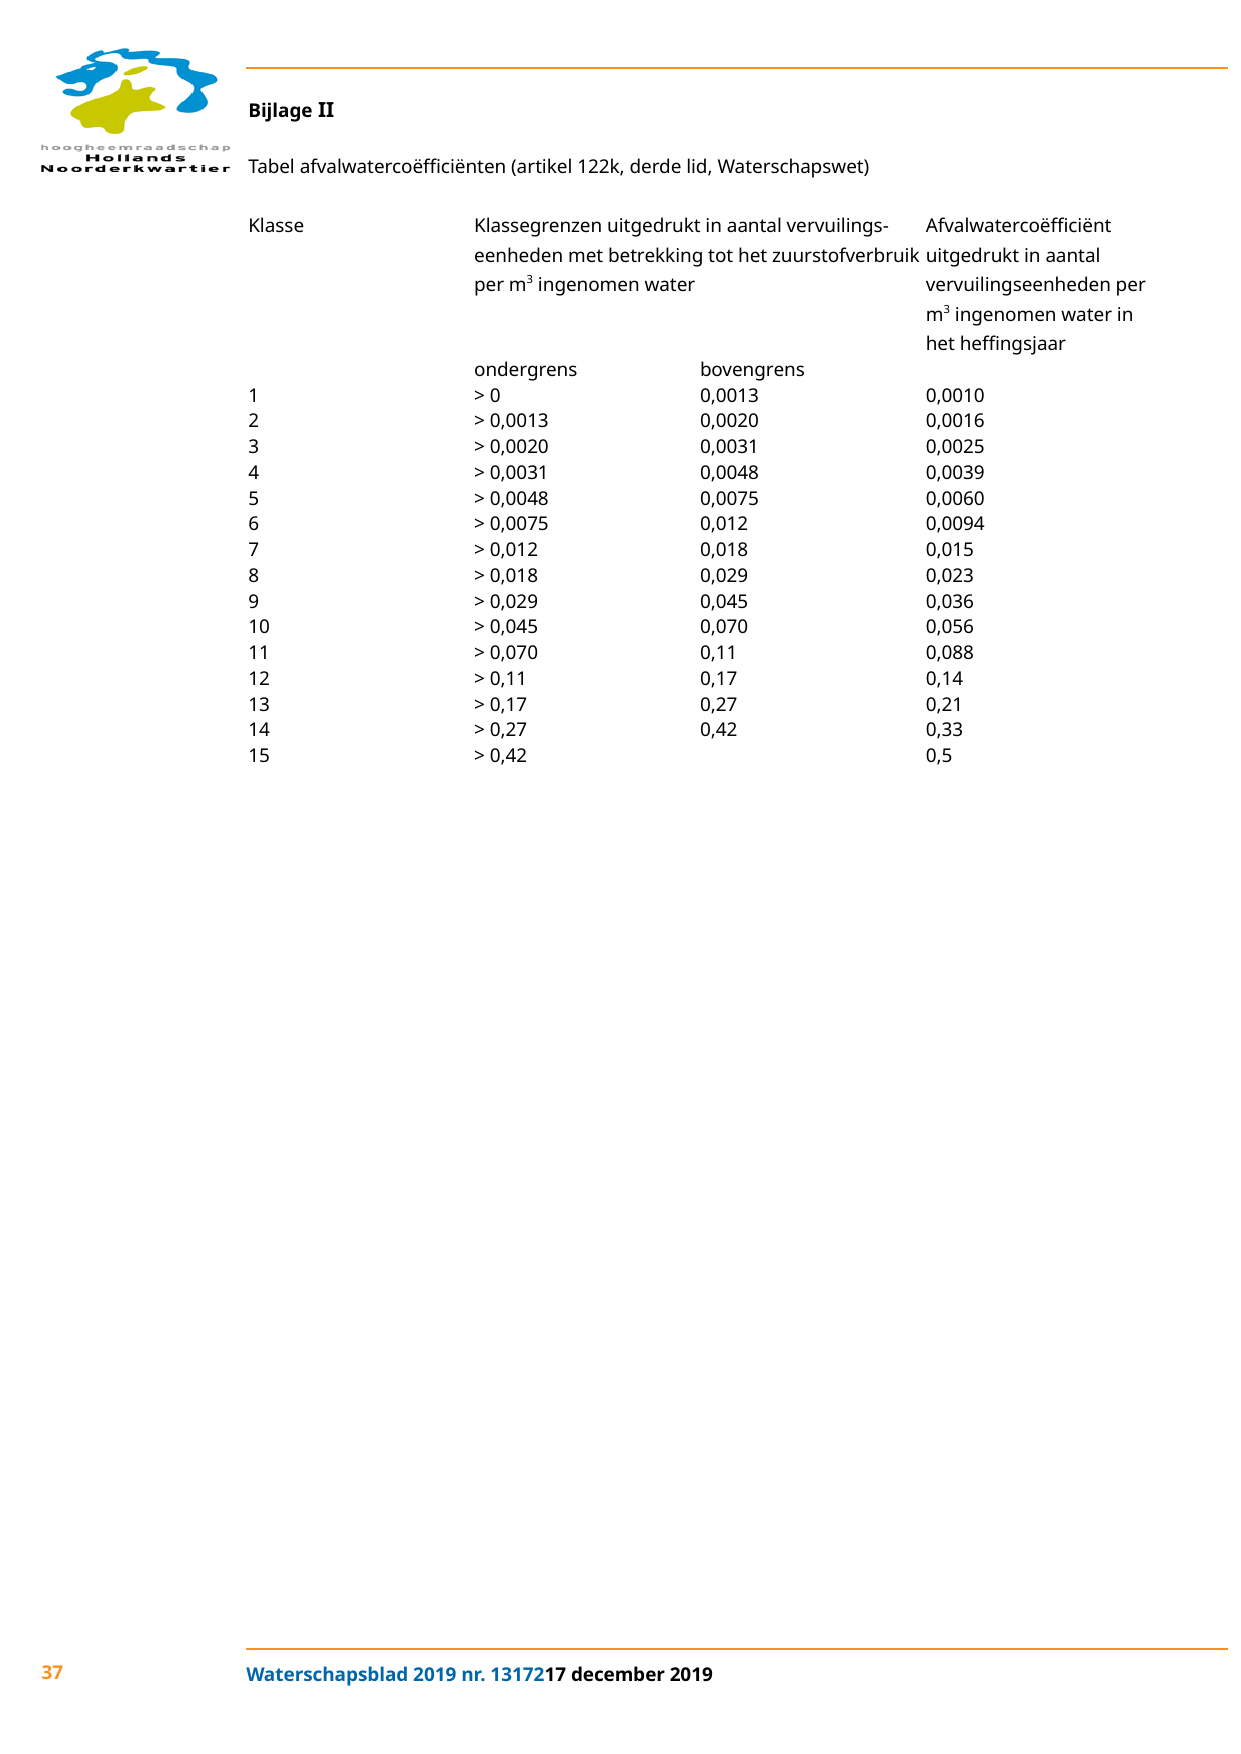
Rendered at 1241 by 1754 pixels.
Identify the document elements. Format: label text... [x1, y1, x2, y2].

table_cell 0,012 [700, 511, 926, 536]
table_header Klasse [248, 212, 474, 356]
table_cell 0,0075 [700, 485, 926, 511]
table_cell > 0,070 [474, 639, 700, 665]
table_cell 7 [248, 536, 474, 562]
table_cell 0,015 [926, 536, 1152, 562]
table_cell 0,029 [700, 562, 926, 588]
table_cell [700, 742, 926, 768]
table_cell 4 [248, 459, 474, 485]
table_cell 0,0025 [926, 434, 1152, 459]
table_cell 10 [248, 614, 474, 639]
table_cell 0,045 [700, 588, 926, 613]
table_cell > 0,27 [474, 716, 700, 742]
table_cell 0,023 [926, 562, 1152, 588]
table_cell 1 [248, 382, 474, 408]
table_cell 0,11 [700, 639, 926, 665]
table_cell ondergrens [474, 356, 700, 382]
table_cell > 0 [474, 382, 700, 408]
table_cell [926, 356, 1152, 382]
table_header Klassegrenzen uitgedrukt in aantal vervuilings- eenheden met betrekking tot het zuurstofverbruik per m3 ingenomen water [474, 212, 926, 356]
table_cell 0,21 [926, 691, 1152, 716]
table_cell 0,42 [700, 716, 926, 742]
table_cell 0,056 [926, 614, 1152, 639]
table_cell > 0,11 [474, 665, 700, 691]
table_cell 15 [248, 742, 474, 768]
table_cell 6 [248, 511, 474, 536]
table_cell > 0,0013 [474, 408, 700, 433]
table_cell 8 [248, 562, 474, 588]
table_cell > 0,029 [474, 588, 700, 613]
table_cell 0,0060 [926, 485, 1152, 511]
table_cell > 0,42 [474, 742, 700, 768]
table_cell [248, 356, 474, 382]
table_cell 3 [248, 434, 474, 459]
table_cell 0,036 [926, 588, 1152, 613]
table_cell > 0,0031 [474, 459, 700, 485]
table_cell 9 [248, 588, 474, 613]
table_cell > 0,0020 [474, 434, 700, 459]
table_cell 0,14 [926, 665, 1152, 691]
table_cell 0,0020 [700, 408, 926, 433]
table_cell > 0,045 [474, 614, 700, 639]
table_cell > 0,0075 [474, 511, 700, 536]
text Bijlage II [248, 95, 1152, 123]
table_cell 0,0031 [700, 434, 926, 459]
table_cell bovengrens [700, 356, 926, 382]
text Tabel afvalwatercoëfficiënten (artikel 122k, derde lid, Waterschapswet) [248, 153, 1152, 179]
table_cell > 0,17 [474, 691, 700, 716]
table_cell 0,0010 [926, 382, 1152, 408]
table_cell 0,0048 [700, 459, 926, 485]
table_cell 0,0016 [926, 408, 1152, 433]
table_cell 0,0094 [926, 511, 1152, 536]
table_cell 12 [248, 665, 474, 691]
table_cell > 0,012 [474, 536, 700, 562]
table_cell > 0,0048 [474, 485, 700, 511]
table_cell 0,27 [700, 691, 926, 716]
table_cell > 0,018 [474, 562, 700, 588]
table_cell 0,0013 [700, 382, 926, 408]
table_cell 11 [248, 639, 474, 665]
table_cell 0,088 [926, 639, 1152, 665]
table_cell 0,33 [926, 716, 1152, 742]
table_cell 5 [248, 485, 474, 511]
table_cell 13 [248, 691, 474, 716]
table_cell 0,0039 [926, 459, 1152, 485]
table_cell 2 [248, 408, 474, 433]
table_cell 0,070 [700, 614, 926, 639]
table_cell 0,5 [926, 742, 1152, 768]
table_header Afvalwatercoëfficiënt uitgedrukt in aantal vervuilingseenheden per m3 ingenomen water in het heffingsjaar [926, 212, 1152, 356]
picture [41, 47, 231, 172]
table_cell 0,018 [700, 536, 926, 562]
table_cell 14 [248, 716, 474, 742]
table_cell 0,17 [700, 665, 926, 691]
